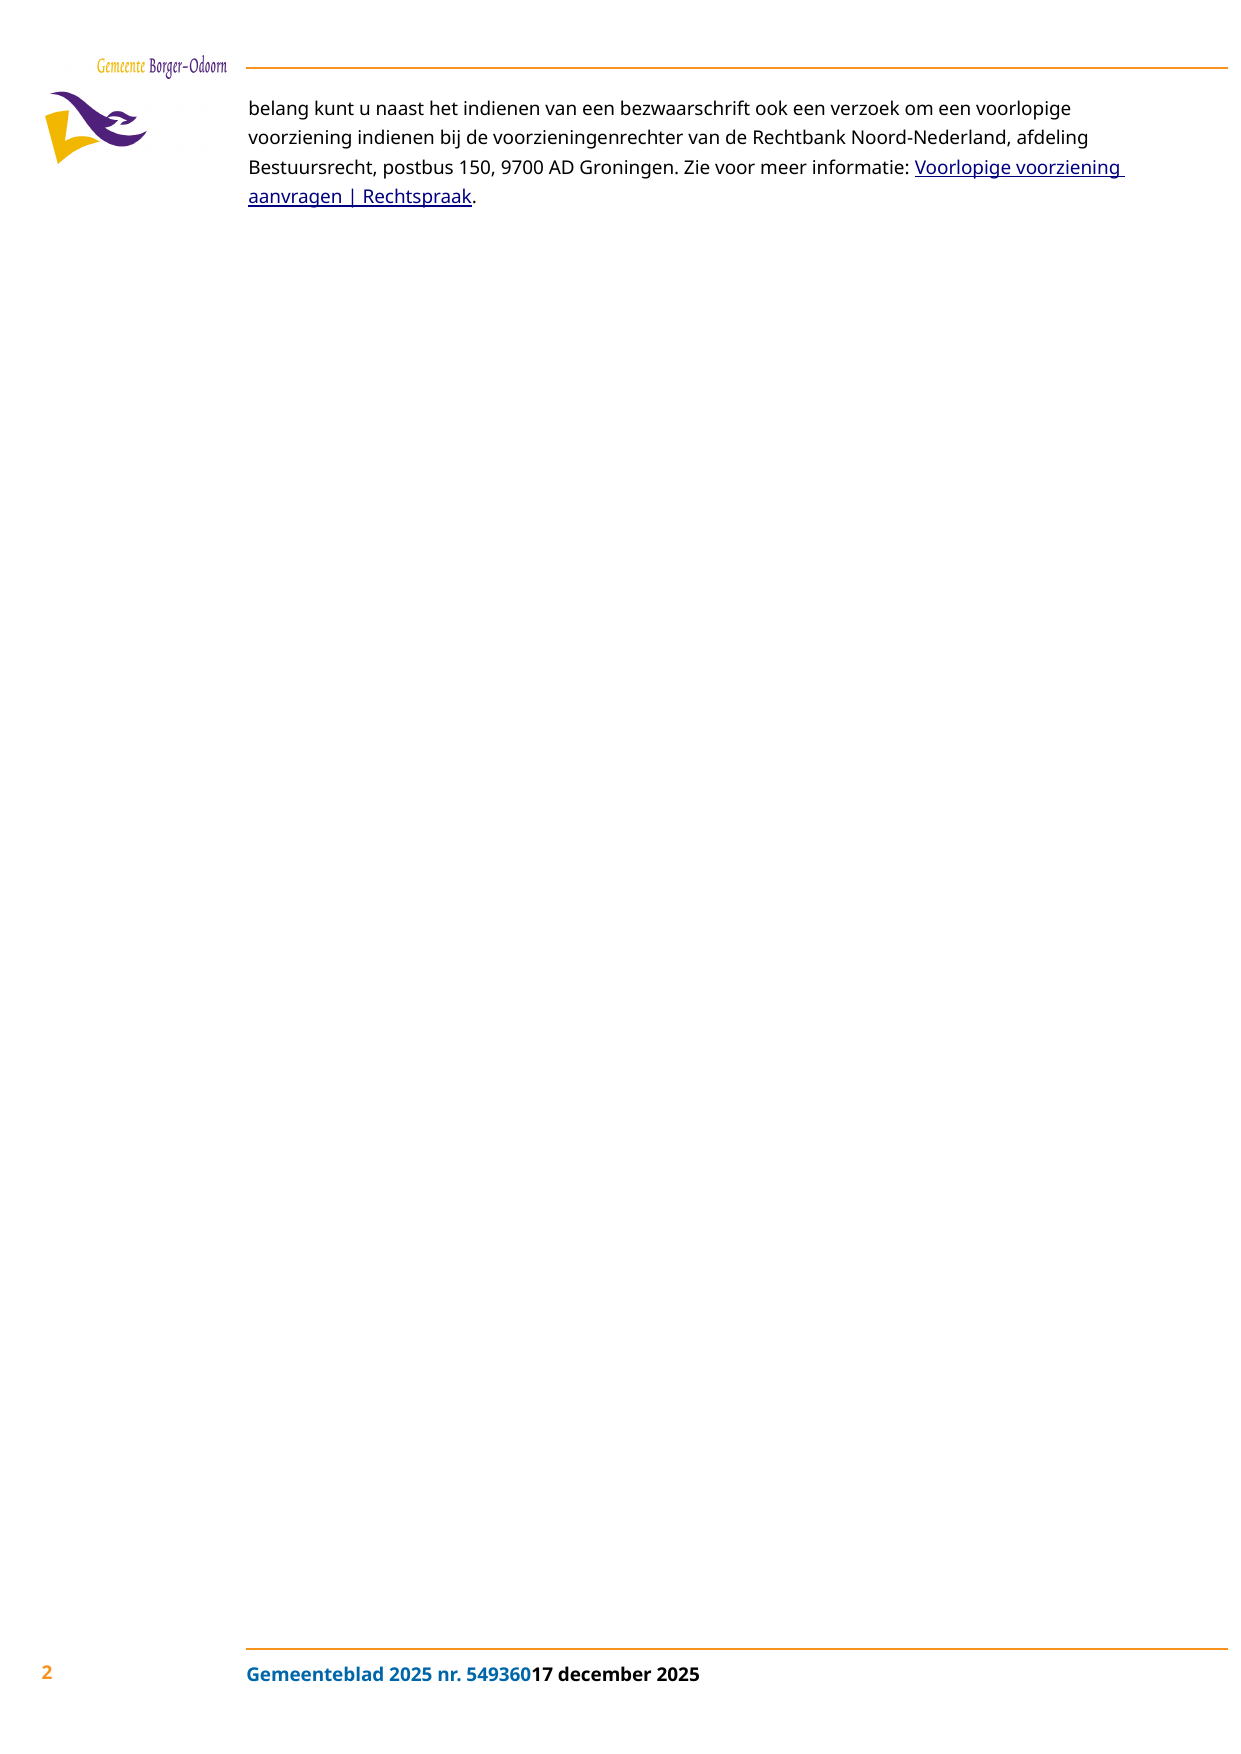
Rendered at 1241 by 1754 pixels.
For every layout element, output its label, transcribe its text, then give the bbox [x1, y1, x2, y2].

text belang kunt u naast het indienen van een bezwaarschrift ook een verzoek om een voorlopige voorziening indienen bij de voorzieningenrechter van de Rechtbank Noord-Nederland, afdeling Bestuursrecht, postbus 150, 9700 AD Groningen. Zie voor meer informatie: Voorlopige voorziening aanvragen | Rechtspraak. [248, 95, 1152, 209]
picture [41, 47, 231, 172]
